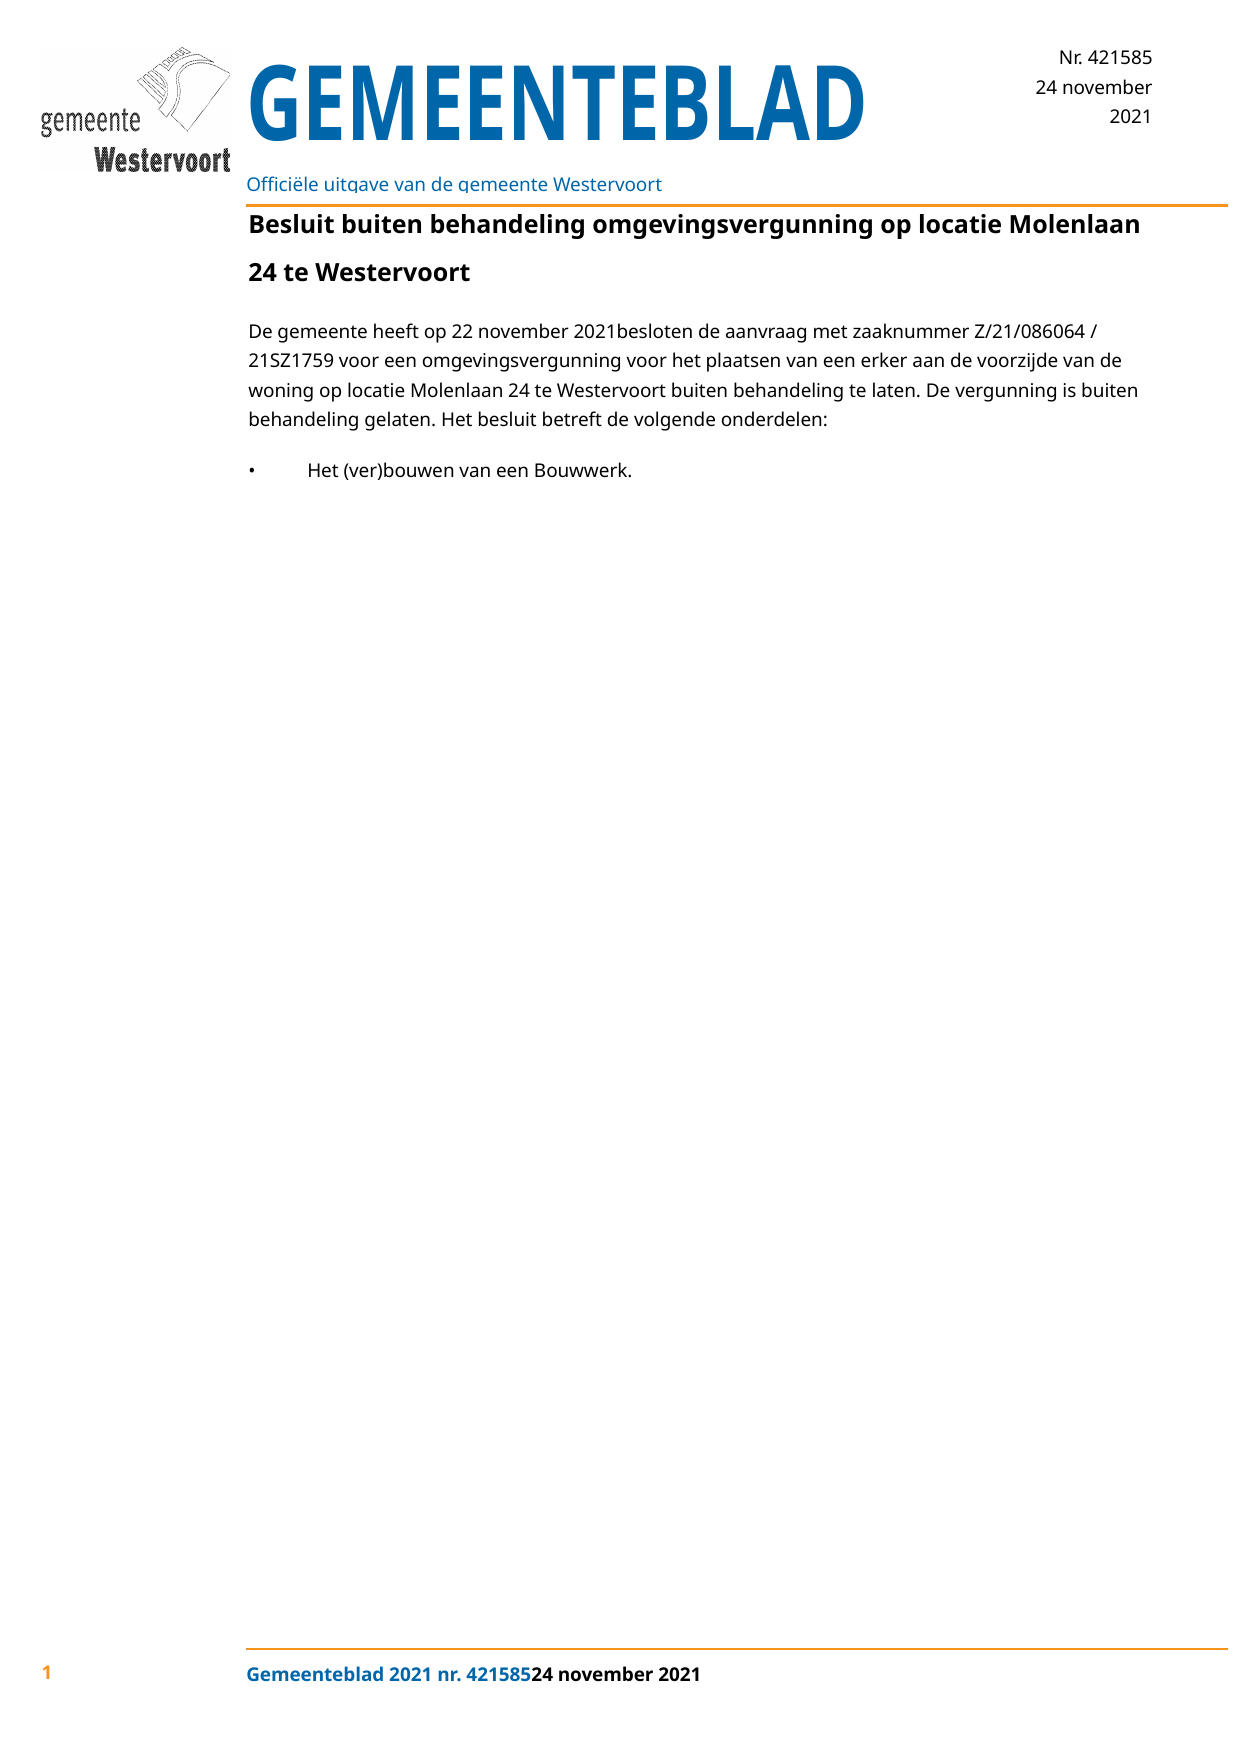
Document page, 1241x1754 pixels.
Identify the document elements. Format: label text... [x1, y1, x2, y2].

text De gemeente heeft op 22 november 2021besloten de aanvraag met zaaknummer Z/21/086064 / 21SZ1759 voor een omgevingsvergunning voor het plaatsen van een erker aan de voorzijde van de woning op locatie Molenlaan 24 te Westervoort buiten behandeling te laten. De vergunning is buiten behandeling gelaten. Het besluit betreft de volgende onderdelen: [248, 318, 1152, 432]
text Besluit buiten behandeling omgevingsvergunning op locatie Molenlaan 24 te Westervoort [248, 207, 1152, 288]
picture [41, 47, 231, 172]
list Het (ver)bouwen van een Bouwwerk. [248, 457, 1152, 483]
